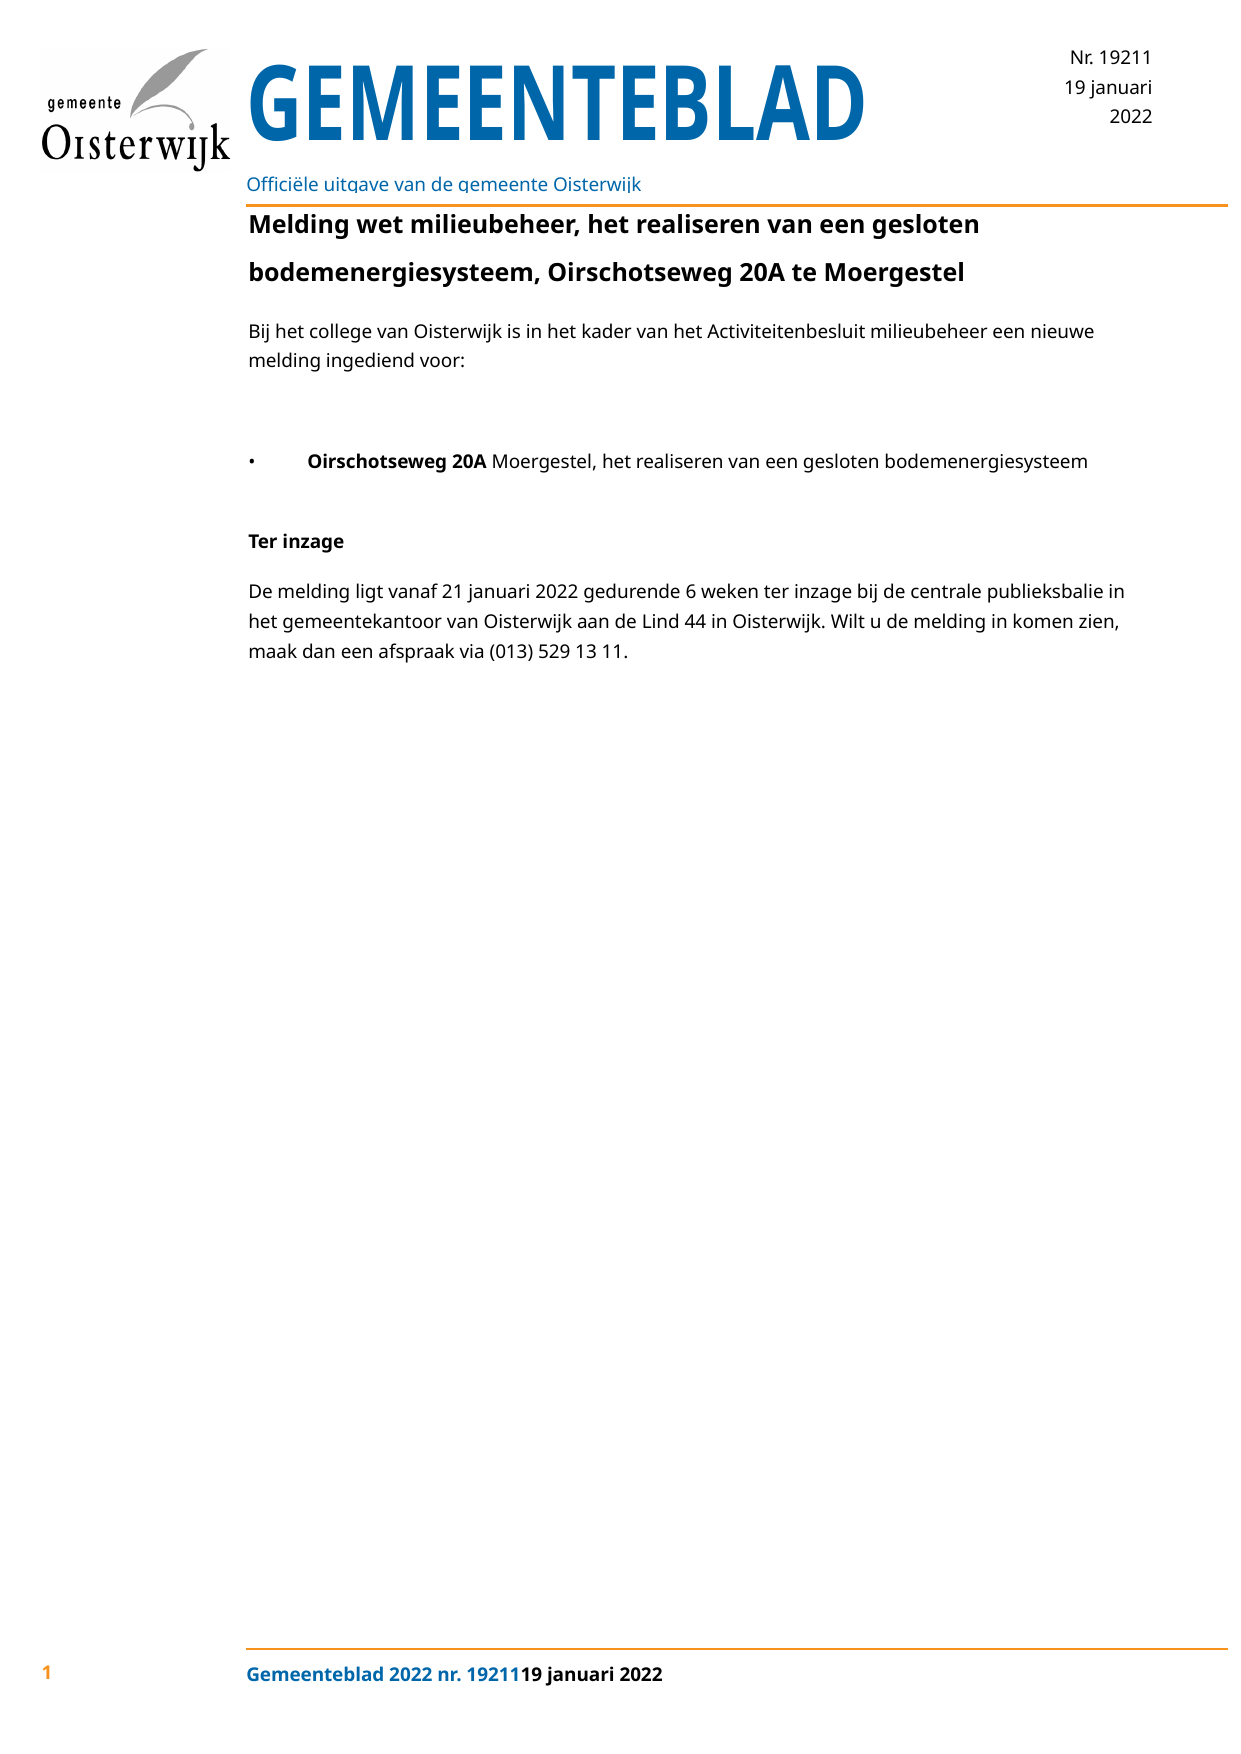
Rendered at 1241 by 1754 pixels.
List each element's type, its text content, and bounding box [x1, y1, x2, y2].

text Ter inzage [248, 528, 1152, 554]
text Bij het college van Oisterwijk is in het kader van het Activiteitenbesluit milieubeheer een nieuwe melding ingediend voor: [248, 318, 1152, 373]
text Melding wet milieubeheer, het realiseren van een gesloten bodemenergiesysteem, Oirschotseweg 20A te Moergestel [248, 207, 1152, 288]
list Oirschotseweg 20A Moergestel, het realiseren van een gesloten bodemenergiesysteem [248, 448, 1152, 474]
text De melding ligt vanaf 21 januari 2022 gedurende 6 weken ter inzage bij de centrale publieksbalie in het gemeentekantoor van Oisterwijk aan de Lind 44 in Oisterwijk. Wilt u de melding in komen zien, maak dan een afspraak via (013) 529 13 11. [248, 579, 1152, 664]
picture [41, 47, 231, 172]
